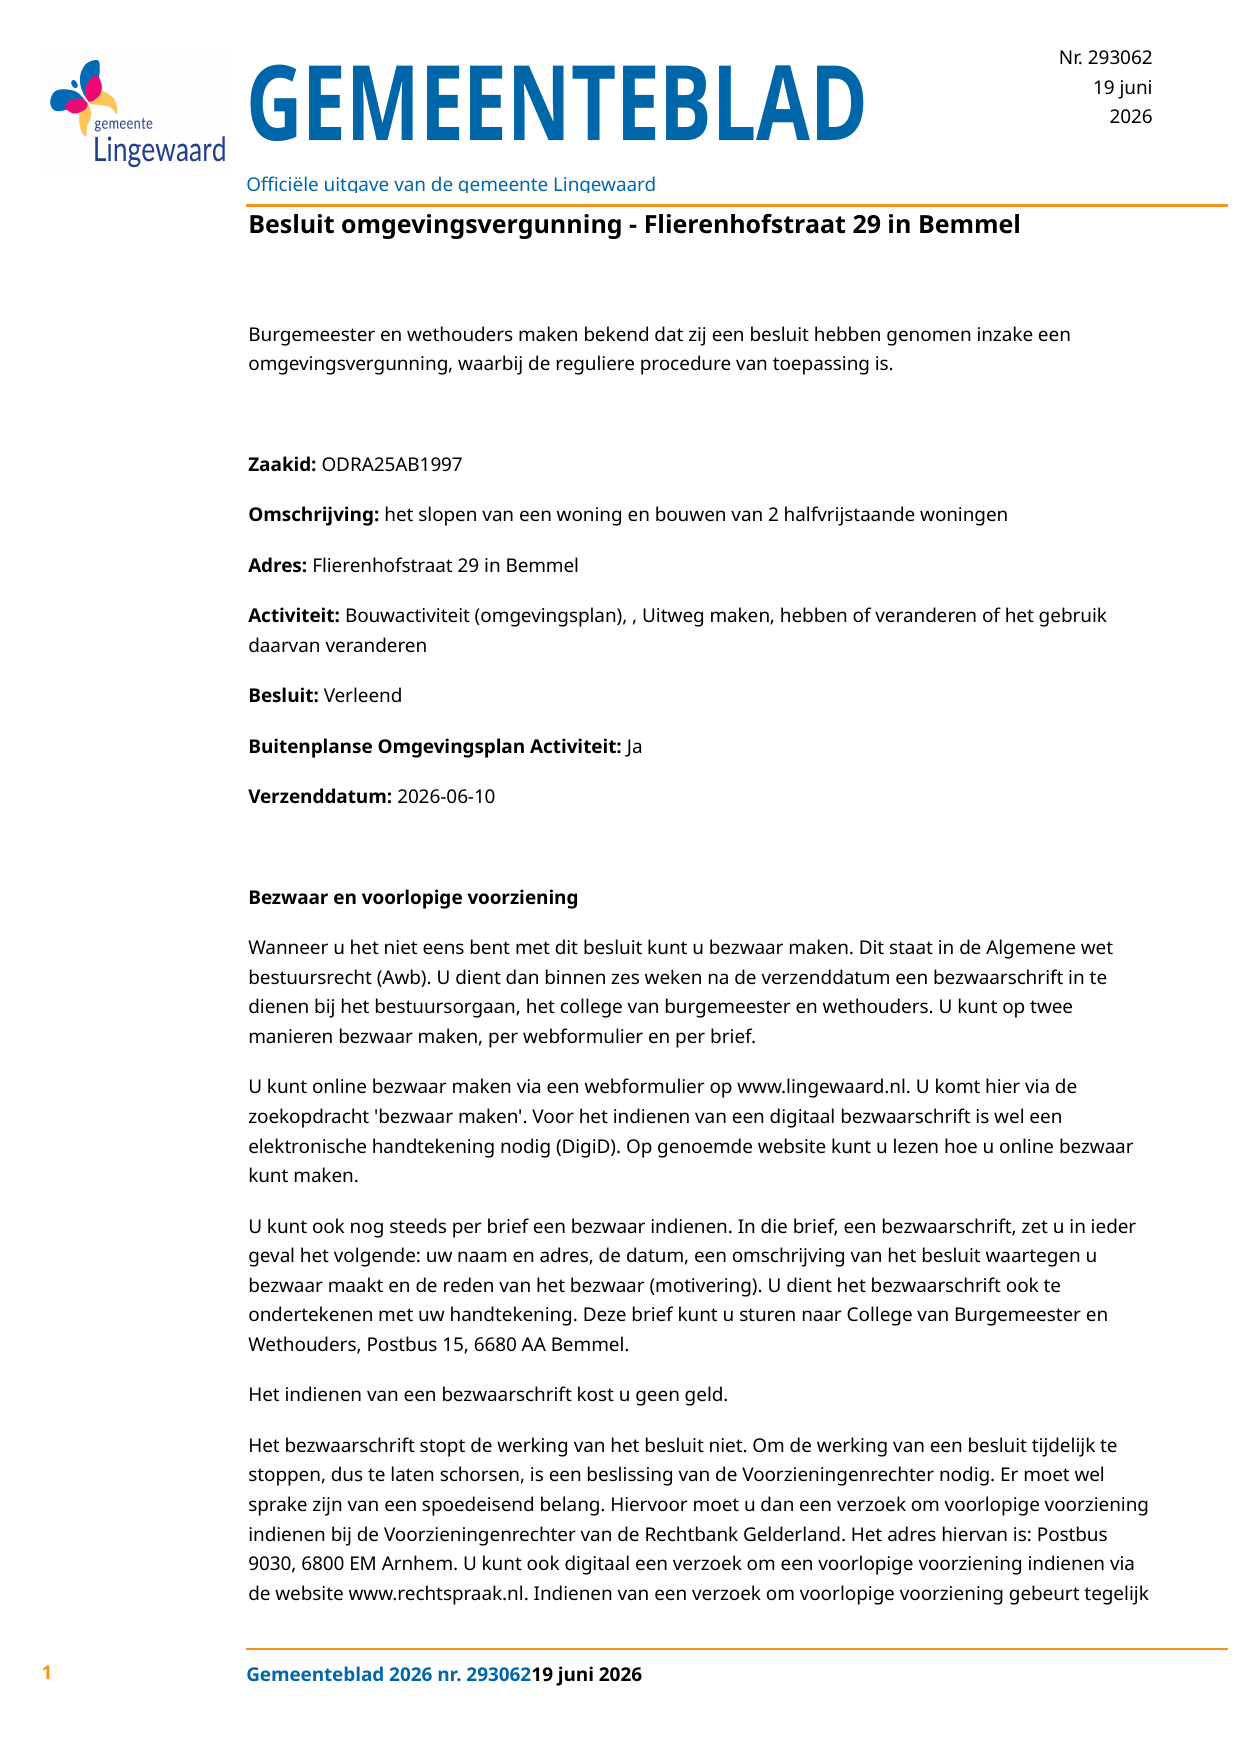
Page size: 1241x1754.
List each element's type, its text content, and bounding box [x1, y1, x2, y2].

text Activiteit: Bouwactiviteit (omgevingsplan), , Uitweg maken, hebben of veranderen of het gebruik daarvan veranderen [248, 602, 1152, 658]
text Wanneer u het niet eens bent met dit besluit kunt u bezwaar maken. Dit staat in de Algemene wet bestuursrecht (Awb). U dient dan binnen zes weken na de verzenddatum een bezwaarschrift in te dienen bij het bestuursorgaan, het college van burgemeester en wethouders. U kunt op twee manieren bezwaar maken, per webformulier en per brief. [248, 934, 1152, 1049]
text Besluit: Verleend [248, 682, 1152, 708]
text Bezwaar en voorlopige voorziening [248, 884, 1152, 910]
text Burgemeester en wethouders maken bekend dat zij een besluit hebben genomen inzake een omgevingsvergunning, waarbij de reguliere procedure van toepassing is. [248, 321, 1152, 376]
text Zaakid: ODRA25AB1997 [248, 451, 1152, 477]
text Het indienen van een bezwaarschrift kost u geen geld. [248, 1382, 1152, 1407]
text Buitenplanse Omgevingsplan Activiteit: Ja [248, 733, 1152, 758]
text Omschrijving: het slopen van een woning en bouwen van 2 halfvrijstaande woningen [248, 502, 1152, 527]
text U kunt online bezwaar maken via een webformulier op www.lingewaard.nl. U komt hier via de zoekopdracht 'bezwaar maken'. Voor het indienen van een digitaal bezwaarschrift is wel een elektronische handtekening nodig (DigiD). Op genoemde website kunt u lezen hoe u online bezwaar kunt maken. [248, 1074, 1152, 1188]
text Het bezwaarschrift stopt de werking van het besluit niet. Om de werking van een besluit tijdelijk te stoppen, dus te laten schorsen, is een beslissing van de Voorzieningenrechter nodig. Er moet wel sprake zijn van een spoedeisend belang. Hiervoor moet u dan een verzoek om voorlopige voorziening indienen bij de Voorzieningenrechter van de Rechtbank Gelderland. Het adres hiervan is: Postbus 9030, 6800 EM Arnhem. U kunt ook digitaal een verzoek om een voorlopige voorziening indienen via de website www.rechtspraak.nl. Indienen van een verzoek om voorlopige voorziening gebeurt tegelijk [248, 1432, 1152, 1606]
picture [41, 47, 231, 172]
text U kunt ook nog steeds per brief een bezwaar indienen. In die brief, een bezwaarschrift, zet u in ieder geval het volgende: uw naam en adres, de datum, een omschrijving van het besluit waartegen u bezwaar maakt en de reden van het bezwaar (motivering). U dient het bezwaarschrift ook te ondertekenen met uw handtekening. Deze brief kunt u sturen naar College van Burgemeester en Wethouders, Postbus 15, 6680 AA Bemmel. [248, 1213, 1152, 1357]
text Adres: Flierenhofstraat 29 in Bemmel [248, 552, 1152, 578]
text Verzenddatum: 2026-06-10 [248, 783, 1152, 809]
text Besluit omgevingsvergunning - Flierenhofstraat 29 in Bemmel [248, 207, 1152, 241]
